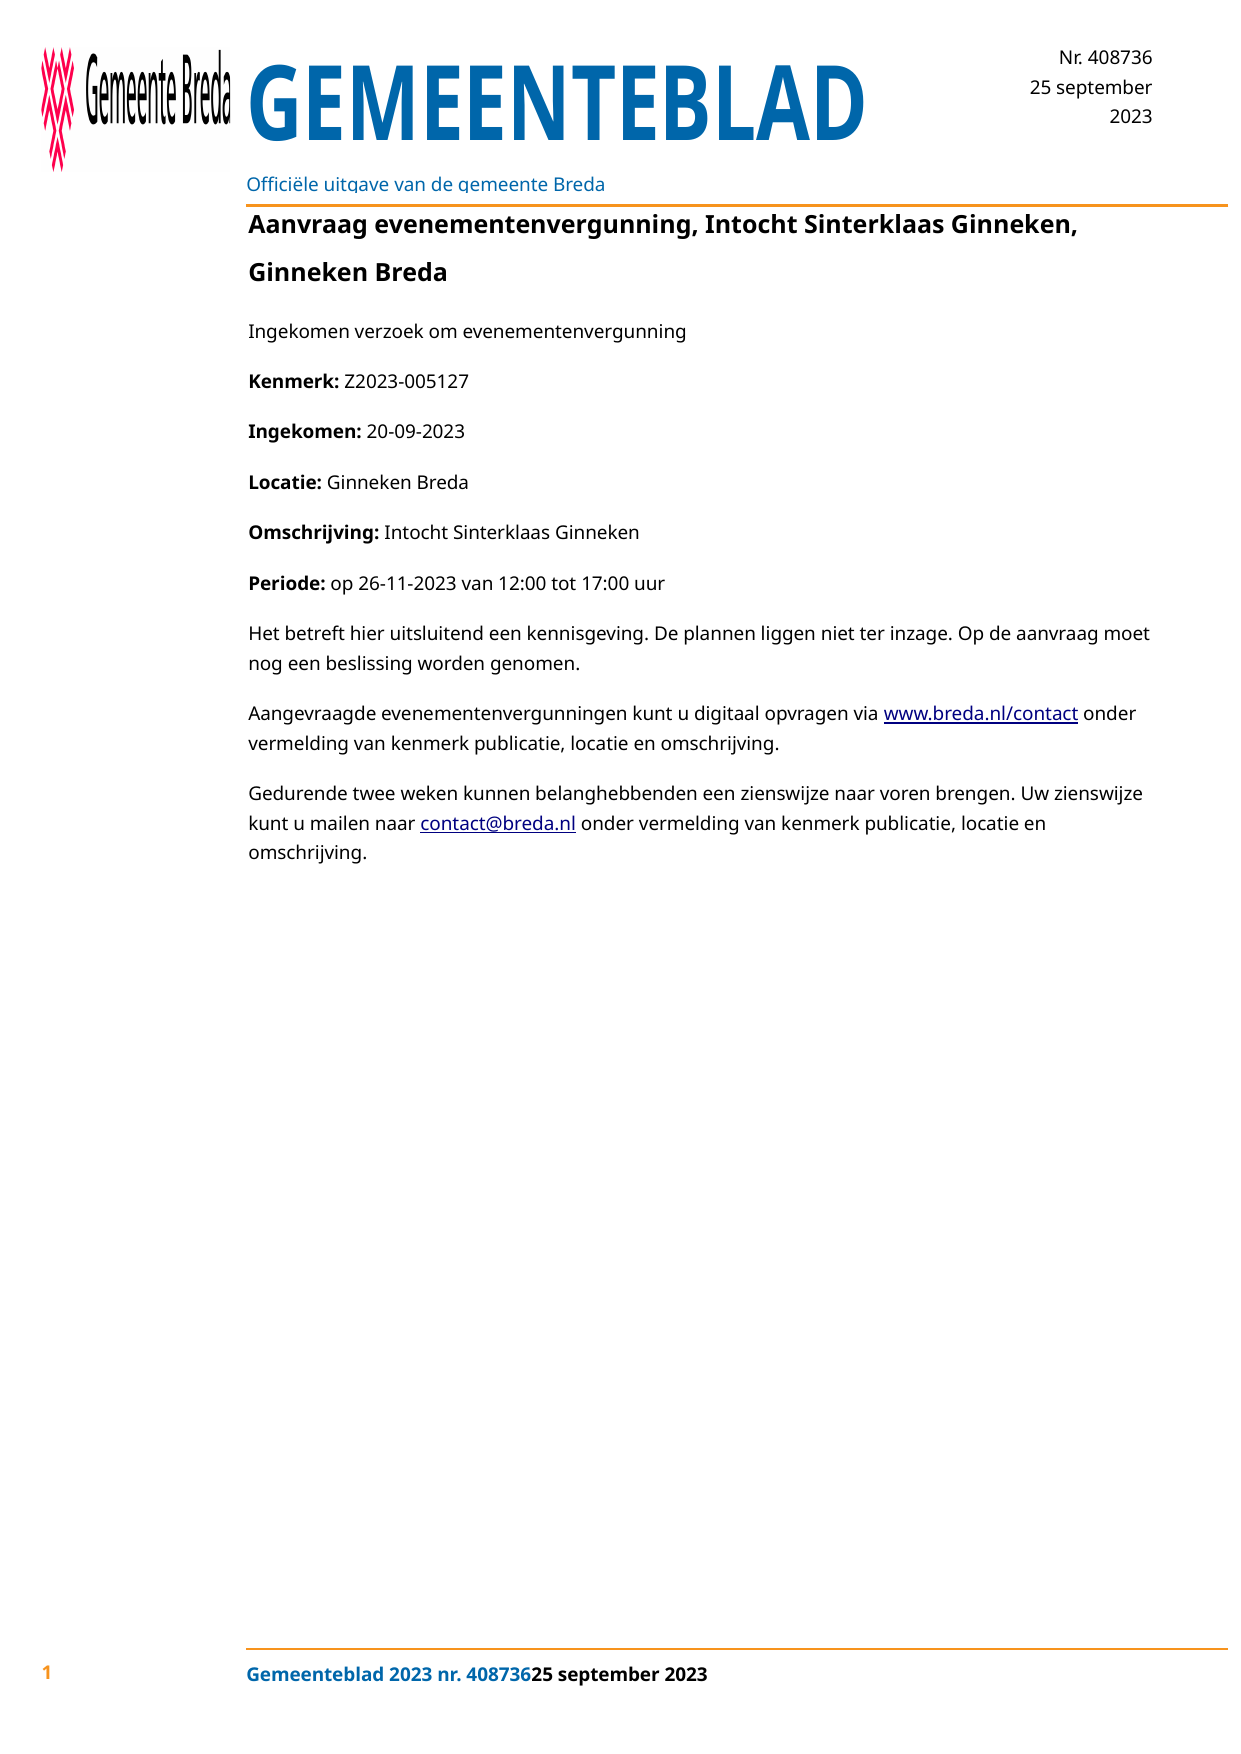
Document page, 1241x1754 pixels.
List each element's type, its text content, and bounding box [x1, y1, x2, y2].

text Locatie: Ginneken Breda [248, 469, 1152, 495]
text Kenmerk: Z2023-005127 [248, 368, 1152, 394]
text Omschrijving: Intocht Sinterklaas Ginneken [248, 519, 1152, 545]
picture [41, 47, 231, 172]
text Ingekomen verzoek om evenementenvergunning [248, 318, 1152, 344]
text Ingekomen: 20-09-2023 [248, 419, 1152, 444]
text Aanvraag evenementenvergunning, Intocht Sinterklaas Ginneken, Ginneken Breda [248, 207, 1152, 288]
text Aangevraagde evenementenvergunningen kunt u digitaal opvragen via www.breda.nl/contact onder vermelding van kenmerk publicatie, locatie en omschrijving. [248, 700, 1152, 756]
text Het betreft hier uitsluitend een kennisgeving. De plannen liggen niet ter inzage. Op de aanvraag moet nog een beslissing worden genomen. [248, 620, 1152, 676]
text Gedurende twee weken kunnen belanghebbenden een zienswijze naar voren brengen. Uw zienswijze kunt u mailen naar contact@breda.nl onder vermelding van kenmerk publicatie, locatie en omschrijving. [248, 780, 1152, 865]
text Periode: op 26-11-2023 van 12:00 tot 17:00 uur [248, 570, 1152, 596]
